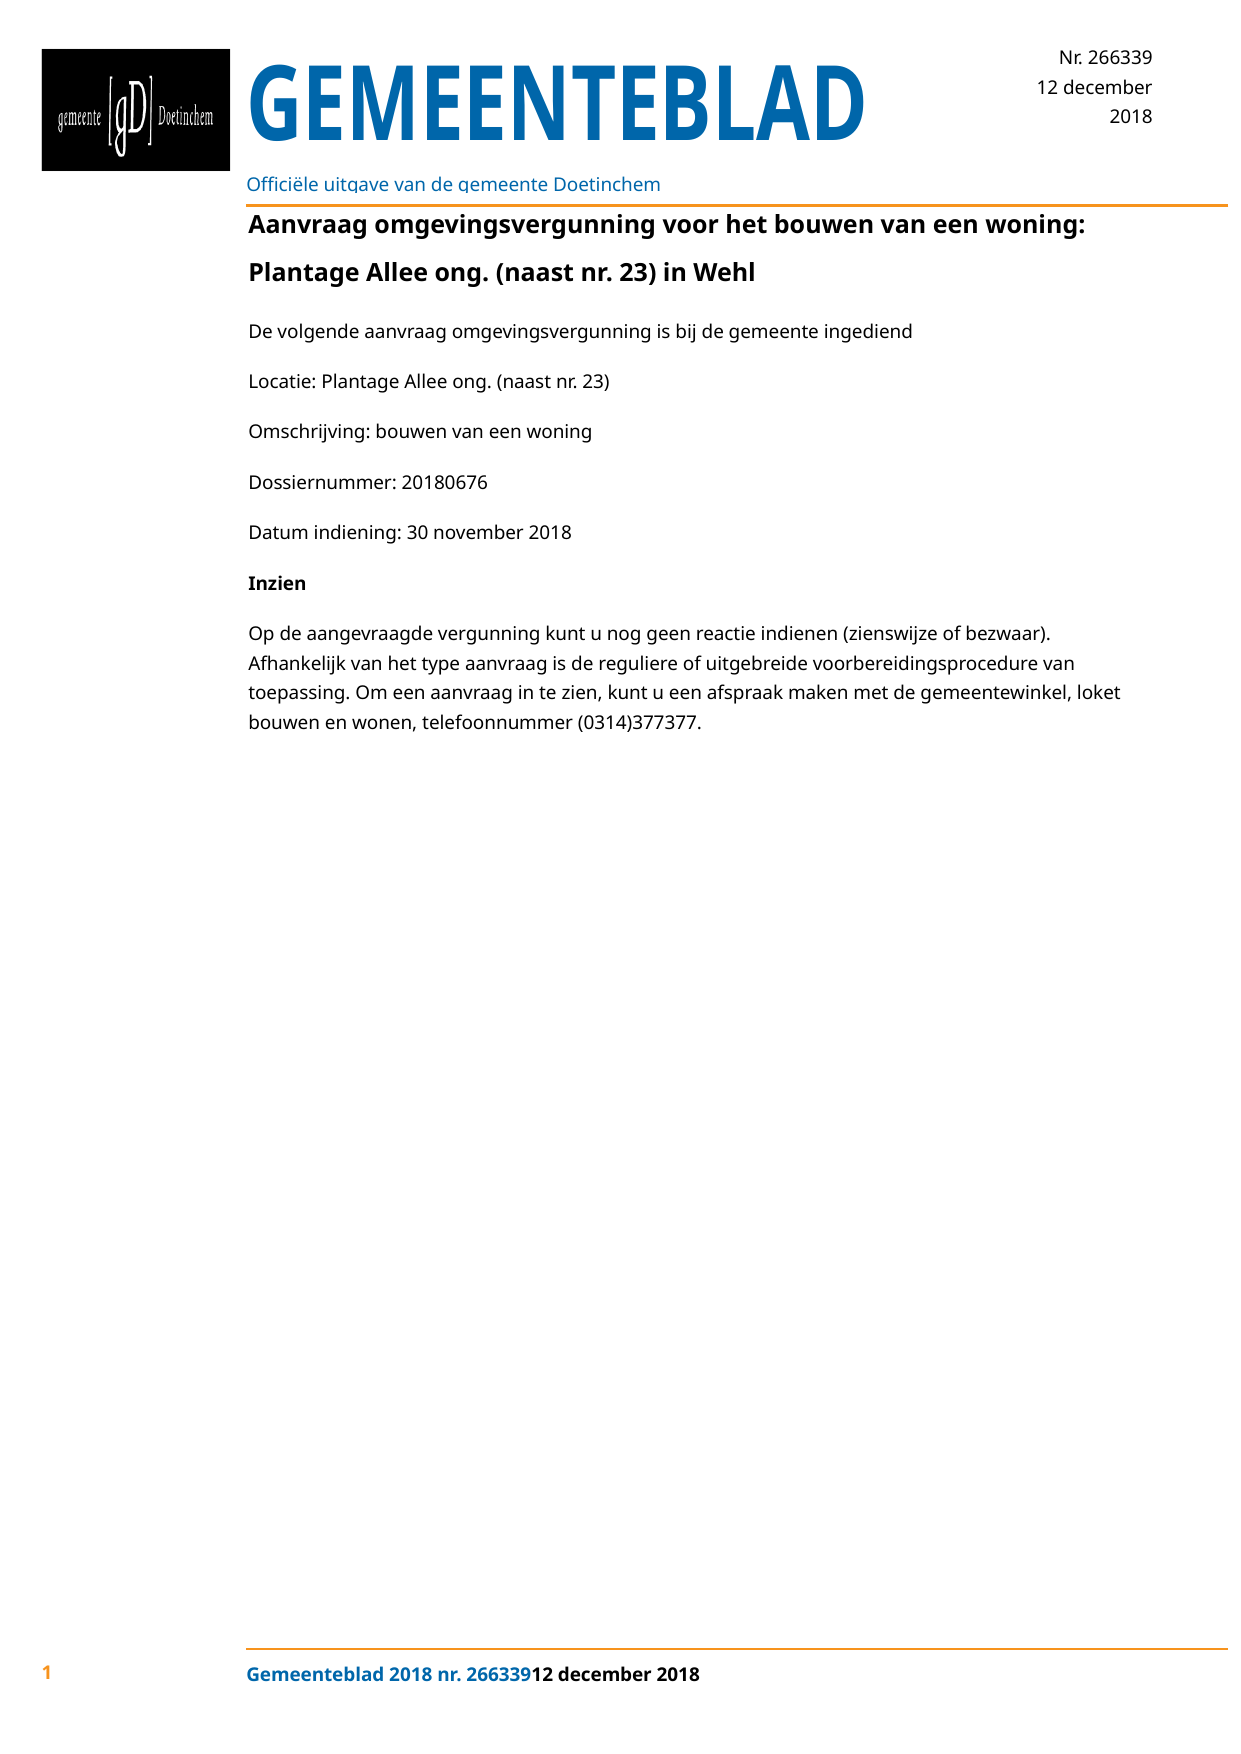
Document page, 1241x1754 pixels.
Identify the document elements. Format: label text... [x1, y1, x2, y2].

text Op de aangevraagde vergunning kunt u nog geen reactie indienen (zienswijze of bezwaar). Afhankelijk van het type aanvraag is de reguliere of uitgebreide voorbereidingsprocedure van toepassing. Om een aanvraag in te zien, kunt u een afspraak maken met de gemeentewinkel, loket bouwen en wonen, telefoonnummer (0314)377377. [248, 620, 1152, 735]
text Dossiernummer: 20180676 [248, 469, 1152, 495]
text Inzien [248, 570, 1152, 596]
text Aanvraag omgevingsvergunning voor het bouwen van een woning: Plantage Allee ong. (naast nr. 23) in Wehl [248, 207, 1152, 288]
text De volgende aanvraag omgevingsvergunning is bij de gemeente ingediend [248, 318, 1152, 344]
picture [41, 47, 231, 172]
text Locatie: Plantage Allee ong. (naast nr. 23) [248, 368, 1152, 394]
text Omschrijving: bouwen van een woning [248, 419, 1152, 444]
text Datum indiening: 30 november 2018 [248, 519, 1152, 545]
